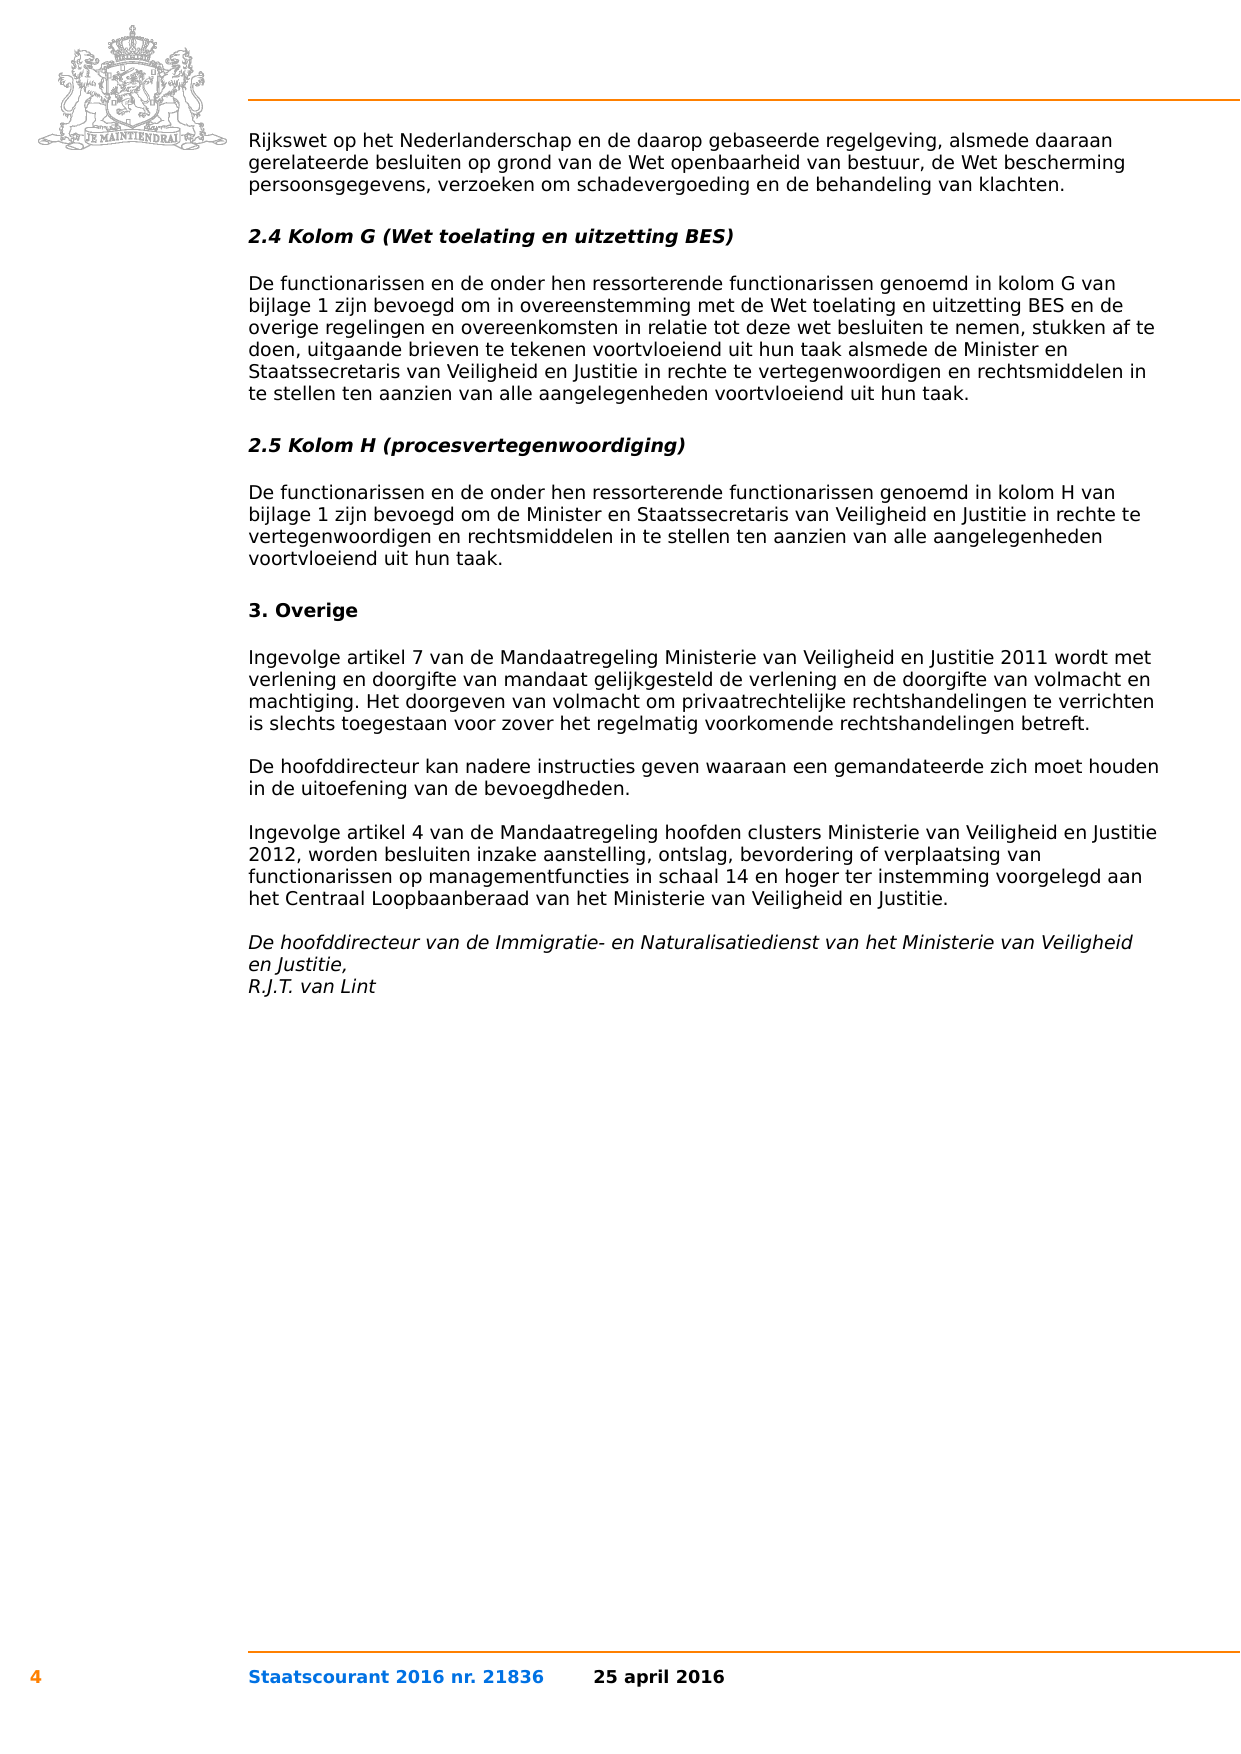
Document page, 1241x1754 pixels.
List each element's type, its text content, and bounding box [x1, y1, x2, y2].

text De functionarissen en de onder hen ressorterende functionarissen genoemd in kolom G van bijlage 1 zijn bevoegd om in overeenstemming met de Wet toelating en uitzetting BES en de overige regelingen en overeenkomsten in relatie tot deze wet besluiten te nemen, stukken af te doen, uitgaande brieven te tekenen voortvloeiend uit hun taak alsmede de Minister en Staatssecretaris van Veiligheid en Justitie in rechte te vertegenwoordigen en rechtsmiddelen in te stellen ten aanzien van alle aangelegenheden voortvloeiend uit hun taak. [248, 273, 1163, 405]
subtitle 2.5 Kolom H (procesvertegenwoordiging) [248, 435, 1163, 457]
picture [38, 25, 227, 150]
subtitle 3. Overige [248, 599, 1163, 622]
text De hoofddirecteur kan nadere instructies geven waaraan een gemandateerde zich moet houden in de uitoefening van de bevoegdheden. [248, 756, 1163, 800]
text De hoofddirecteur van de Immigratie- en Naturalisatiedienst van het Ministerie van Veiligheid en Justitie, R.J.T. van Lint [248, 932, 1163, 998]
subtitle 2.4 Kolom G (Wet toelating en uitzetting BES) [248, 226, 1163, 248]
text Rijkswet op het Nederlanderschap en de daarop gebaseerde regelgeving, alsmede daaraan gerelateerde besluiten op grond van de Wet openbaarheid van bestuur, de Wet bescherming persoonsgegevens, verzoeken om schadevergoeding en de behandeling van klachten. [248, 130, 1163, 196]
text De functionarissen en de onder hen ressorterende functionarissen genoemd in kolom H van bijlage 1 zijn bevoegd om de Minister en Staatssecretaris van Veiligheid en Justitie in rechte te vertegenwoordigen en rechtsmiddelen in te stellen ten aanzien van alle aangelegenheden voortvloeiend uit hun taak. [248, 482, 1163, 569]
text Ingevolge artikel 4 van de Mandaatregeling hoofden clusters Ministerie van Veiligheid en Justitie 2012, worden besluiten inzake aanstelling, ontslag, bevordering of verplaatsing van functionarissen op managementfuncties in schaal 14 en hoger ter instemming voorgelegd aan het Centraal Loopbaanberaad van het Ministerie van Veiligheid en Justitie. [248, 822, 1163, 910]
text Ingevolge artikel 7 van de Mandaatregeling Ministerie van Veiligheid en Justitie 2011 wordt met verlening en doorgifte van mandaat gelijkgesteld de verlening en de doorgifte van volmacht en machtiging. Het doorgeven van volmacht om privaatrechtelijke rechtshandelingen te verrichten is slechts toegestaan voor zover het regelmatig voorkomende rechtshandelingen betreft. [248, 647, 1163, 734]
